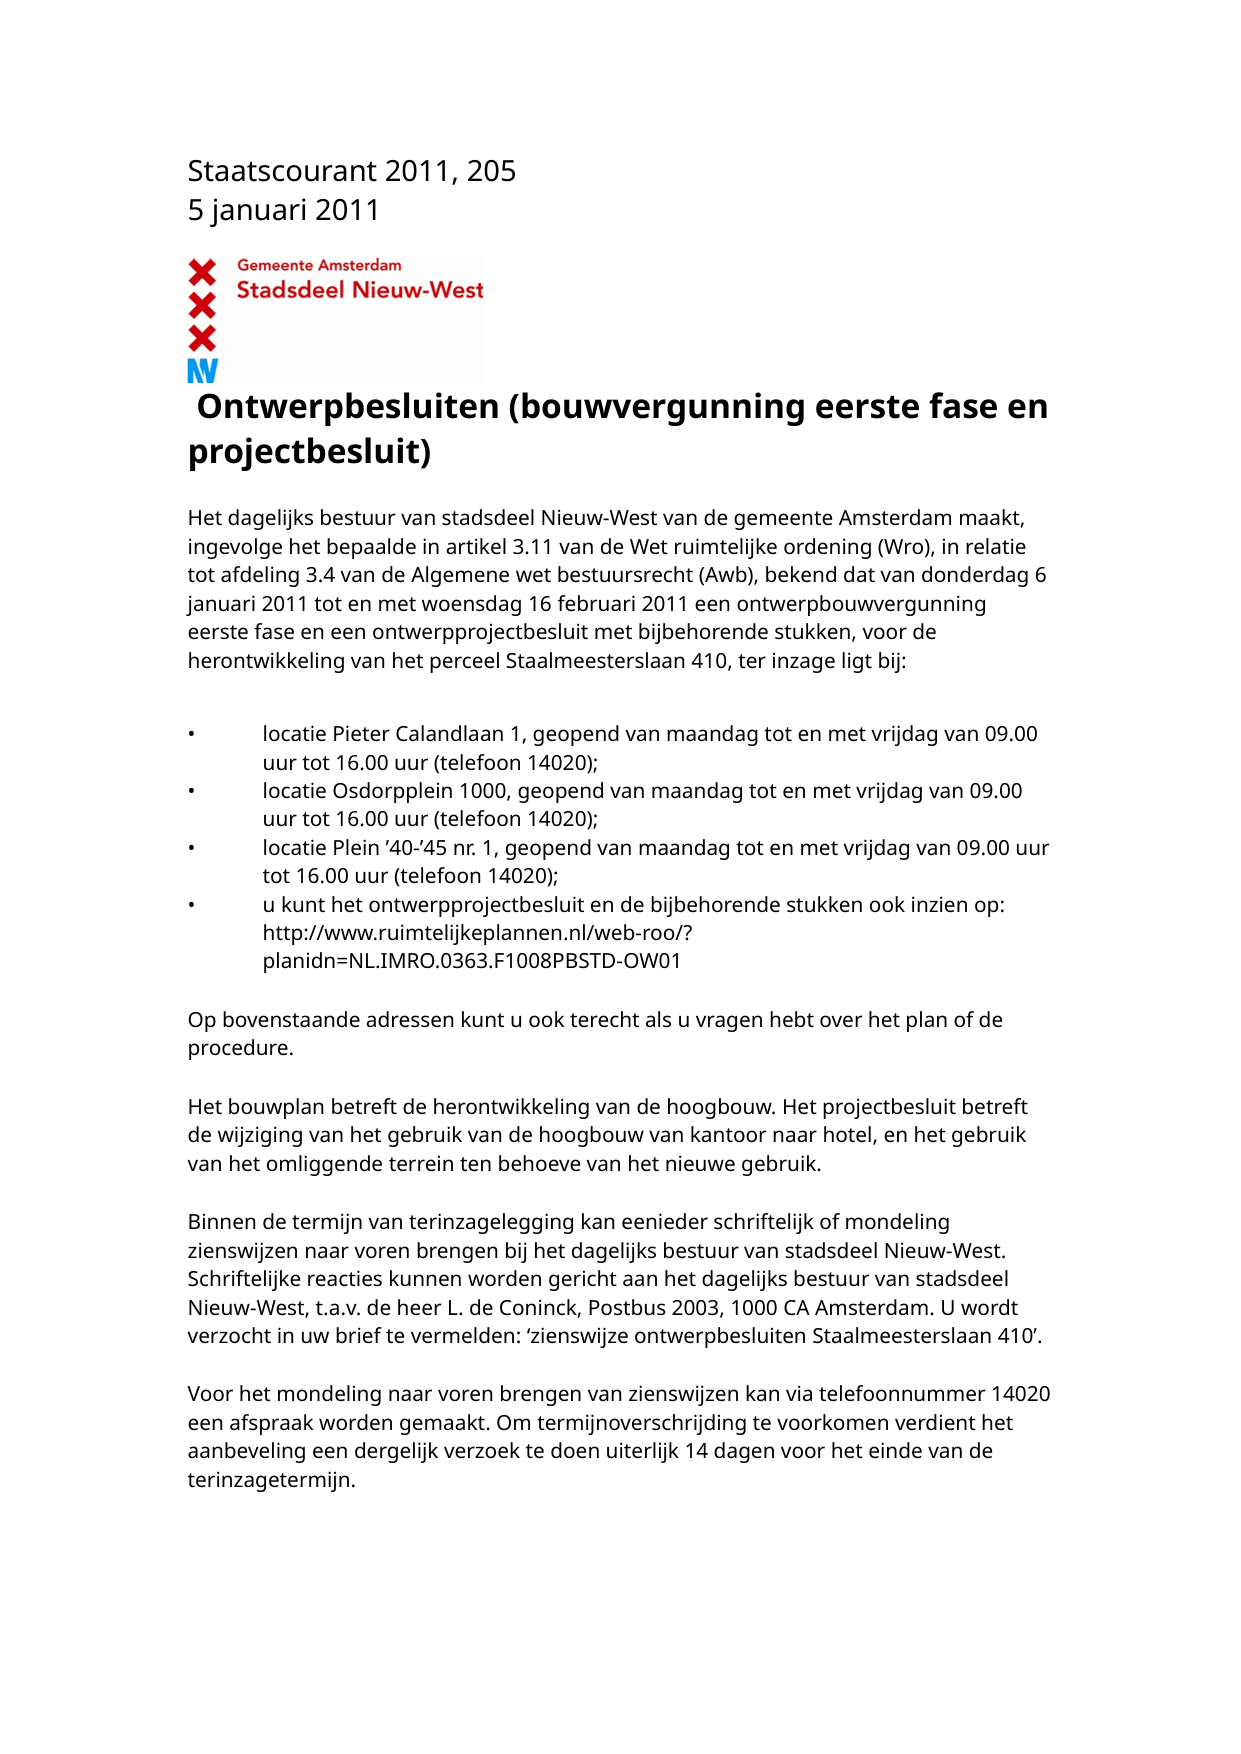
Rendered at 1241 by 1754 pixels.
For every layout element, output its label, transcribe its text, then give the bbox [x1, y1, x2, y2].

text 5 januari 2011 [187, 190, 1053, 229]
list http://www.ruimtelijkeplannen.nl/web-roo/?planidn=NL.IMRO.0363.F1008PBSTD-OW01 [187, 918, 1053, 975]
subtitle Ontwerpbesluiten (bouwvergunning eerste fase en projectbesluit) [187, 271, 1053, 473]
text Het bouwplan betreft de herontwikkeling van de hoogbouw. Het projectbesluit betreft de wijziging van het gebruik van de hoogbouw van kantoor naar hotel, en het gebruik van het omliggende terrein ten behoeve van het nieuwe gebruik. [187, 1092, 1053, 1177]
text Staatscourant 2011, 205 [187, 150, 1053, 190]
text Voor het mondeling naar voren brengen van zienswijzen kan via telefoonnummer 14020 een afspraak worden gemaakt. Om termijnoverschrijding te voorkomen verdient het aanbeveling een dergelijk verzoek te doen uiterlijk 14 dagen voor het einde van de terinzagetermijn. [187, 1379, 1053, 1493]
text Op bovenstaande adressen kunt u ook terecht als u vragen hebt over het plan of de procedure. [187, 1005, 1053, 1062]
text Het dagelijks bestuur van stadsdeel Nieuw-West van de gemeente Amsterdam maakt, ingevolge het bepaalde in artikel 3.11 van de Wet ruimtelijke ordening (Wro), in relatie tot afdeling 3.4 van de Algemene wet bestuursrecht (Awb), bekend dat van donderdag 6 januari 2011 tot en met woensdag 16 februari 2011 een ontwerpbouwvergunning eerste fase en een ontwerpprojectbesluit met bijbehorende stukken, voor de herontwikkeling van het perceel Staalmeesterslaan 410, ter inzage ligt bij: [187, 503, 1053, 674]
text Binnen de termijn van terinzagelegging kan eenieder schriftelijk of mondeling zienswijzen naar voren brengen bij het dagelijks bestuur van stadsdeel Nieuw-West. Schriftelijke reacties kunnen worden gericht aan het dagelijks bestuur van stadsdeel Nieuw-West, t.a.v. de heer L. de Coninck, Postbus 2003, 1000 CA Amsterdam. U wordt verzocht in uw brief te vermelden: ‘zienswijze ontwerpbesluiten Staalmeesterslaan 410’. [187, 1207, 1053, 1349]
list u kunt het ontwerpprojectbesluit en de bijbehorende stukken ook inzien op: [187, 890, 1053, 918]
picture [187, 258, 484, 383]
list locatie Osdorpplein 1000, geopend van maandag tot en met vrijdag van 09.00 uur tot 16.00 uur (telefoon 14020); [187, 776, 1053, 833]
list locatie Pieter Calandlaan 1, geopend van maandag tot en met vrijdag van 09.00 uur tot 16.00 uur (telefoon 14020); [187, 719, 1053, 776]
list locatie Plein ’40-’45 nr. 1, geopend van maandag tot en met vrijdag van 09.00 uur tot 16.00 uur (telefoon 14020); [187, 833, 1053, 890]
